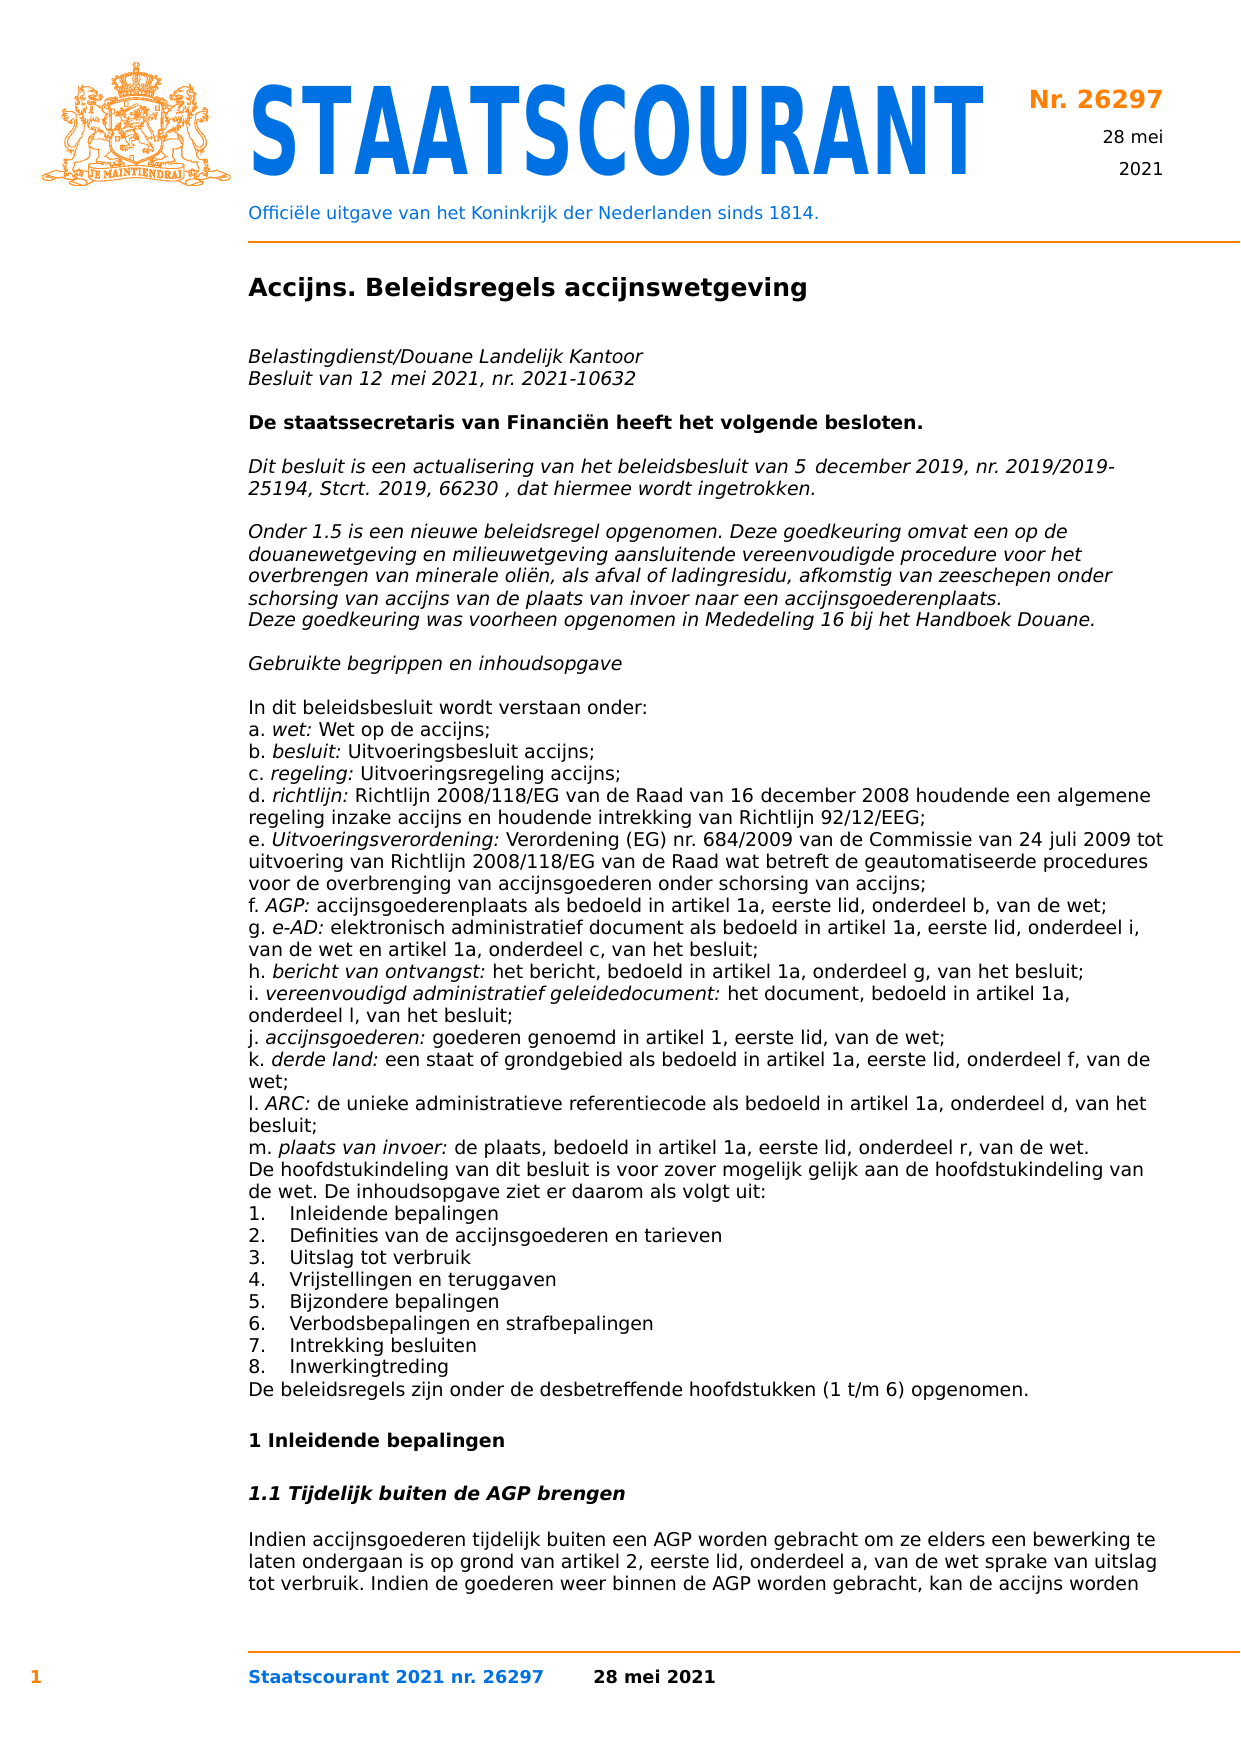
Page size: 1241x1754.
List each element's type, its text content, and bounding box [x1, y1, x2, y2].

subtitle 1.1 Tijdelijk buiten de AGP brengen [248, 1482, 1163, 1504]
text 5. Bijzondere bepalingen [248, 1291, 1163, 1312]
text De beleidsregels zijn onder de desbetreffende hoofdstukken (1 t/m 6) opgenomen. [248, 1378, 1163, 1400]
text g. e-AD: elektronisch administratief document als bedoeld in artikel 1a, eerste lid, onderdeel i, van de wet en artikel 1a, onderdeel c, van het besluit; [248, 917, 1163, 961]
table_header Nr. 26297 [998, 62, 1240, 121]
text j. accijnsgoederen: goederen genoemd in artikel 1, eerste lid, van de wet; [248, 1027, 1163, 1049]
table_cell 28 mei [998, 121, 1240, 153]
text Onder 1.5 is een nieuwe beleidsregel opgenomen. Deze goedkeuring omvat een op de douanewetgeving en milieuwetgeving aansluitende vereenvoudigde procedure voor het overbrengen van minerale oliën, als afval of ladingresidu, afkomstig van zeeschepen onder schorsing van accijns van de plaats van invoer naar een accijnsgoederenplaats. [248, 521, 1163, 609]
text h. bericht van ontvangst: het bericht, bedoeld in artikel 1a, onderdeel g, van het besluit; [248, 961, 1163, 983]
text Deze goedkeuring was voorheen opgenomen in Mededeling 16 bij het Handboek Douane. [248, 609, 1163, 631]
text a. wet: Wet op de accijns; [248, 719, 1163, 741]
text b. besluit: Uitvoeringsbesluit accijns; [248, 741, 1163, 763]
text In dit beleidsbesluit wordt verstaan onder: [248, 697, 1163, 719]
text d. richtlijn: Richtlijn 2008/118/EG van de Raad van 16 december 2008 houdende een algemene regeling inzake accijns en houdende intrekking van Richtlijn 92/12/EEG; [248, 785, 1163, 829]
subtitle Gebruikte begrippen en inhoudsopgave [248, 653, 1163, 675]
text De staatssecretaris van Financiën heeft het volgende besloten. [248, 412, 1163, 434]
text 7. Intrekking besluiten [248, 1334, 1163, 1356]
subtitle 1 Inleidende bepalingen [248, 1430, 1163, 1452]
text De hoofdstukindeling van dit besluit is voor zover mogelijk gelijk aan de hoofdstukindeling van de wet. De inhoudsopgave ziet er daarom als volgt uit: [248, 1159, 1163, 1203]
table_cell 2021 [998, 153, 1240, 203]
text l. ARC: de unieke administratieve referentiecode als bedoeld in artikel 1a, onderdeel d, van het besluit; [248, 1093, 1163, 1137]
subtitle Accijns. Beleidsregels accijnswetgeving [248, 273, 1163, 302]
text 2. Definities van de accijnsgoederen en tarieven [248, 1224, 1163, 1247]
text m. plaats van invoer: de plaats, bedoeld in artikel 1a, eerste lid, onderdeel r, van de wet. [248, 1137, 1163, 1159]
text e. Uitvoeringsverordening: Verordening (EG) nr. 684/2009 van de Commissie van 24 juli 2009 tot uitvoering van Richtlijn 2008/118/EG van de Raad wat betreft de geautomatiseerde procedures voor de overbrenging van accijnsgoederen onder schorsing van accijns; [248, 829, 1163, 895]
text Belastingdienst/Douane Landelijk Kantoor [248, 346, 1163, 368]
picture [41, 62, 231, 186]
text 4. Vrijstellingen en teruggaven [248, 1268, 1163, 1291]
text 1. Inleidende bepalingen [248, 1203, 1163, 1224]
table_header [25, 62, 248, 241]
text 6. Verbodsbepalingen en strafbepalingen [248, 1312, 1163, 1334]
table_header STAATSCOURANT [248, 62, 998, 203]
text Indien accijnsgoederen tijdelijk buiten een AGP worden gebracht om ze elders een bewerking te laten ondergaan is op grond van artikel 2, eerste lid, onderdeel a, van de wet sprake van uitslag tot verbruik. Indien de goederen weer binnen de AGP worden gebracht, kan de accijns worden [248, 1529, 1163, 1595]
text f. AGP: accijnsgoederenplaats als bedoeld in artikel 1a, eerste lid, onderdeel b, van de wet; [248, 895, 1163, 917]
table_cell Officiële uitgave van het Koninkrijk der Nederlanden sinds 1814. [248, 203, 1240, 241]
text 3. Uitslag tot verbruik [248, 1247, 1163, 1268]
text i. vereenvoudigd administratief geleidedocument: het document, bedoeld in artikel 1a, onderdeel l, van het besluit; [248, 983, 1163, 1027]
text Dit besluit is een actualisering van het beleidsbesluit van 5 december 2019, nr. 2019/2019-25194, Stcrt. 2019, 66230 , dat hiermee wordt ingetrokken. [248, 456, 1163, 499]
text 8. Inwerkingtreding [248, 1356, 1163, 1378]
text c. regeling: Uitvoeringsregeling accijns; [248, 763, 1163, 785]
text k. derde land: een staat of grondgebied als bedoeld in artikel 1a, eerste lid, onderdeel f, van de wet; [248, 1049, 1163, 1093]
text Besluit van 12 mei 2021, nr. 2021-10632 [248, 368, 1163, 390]
